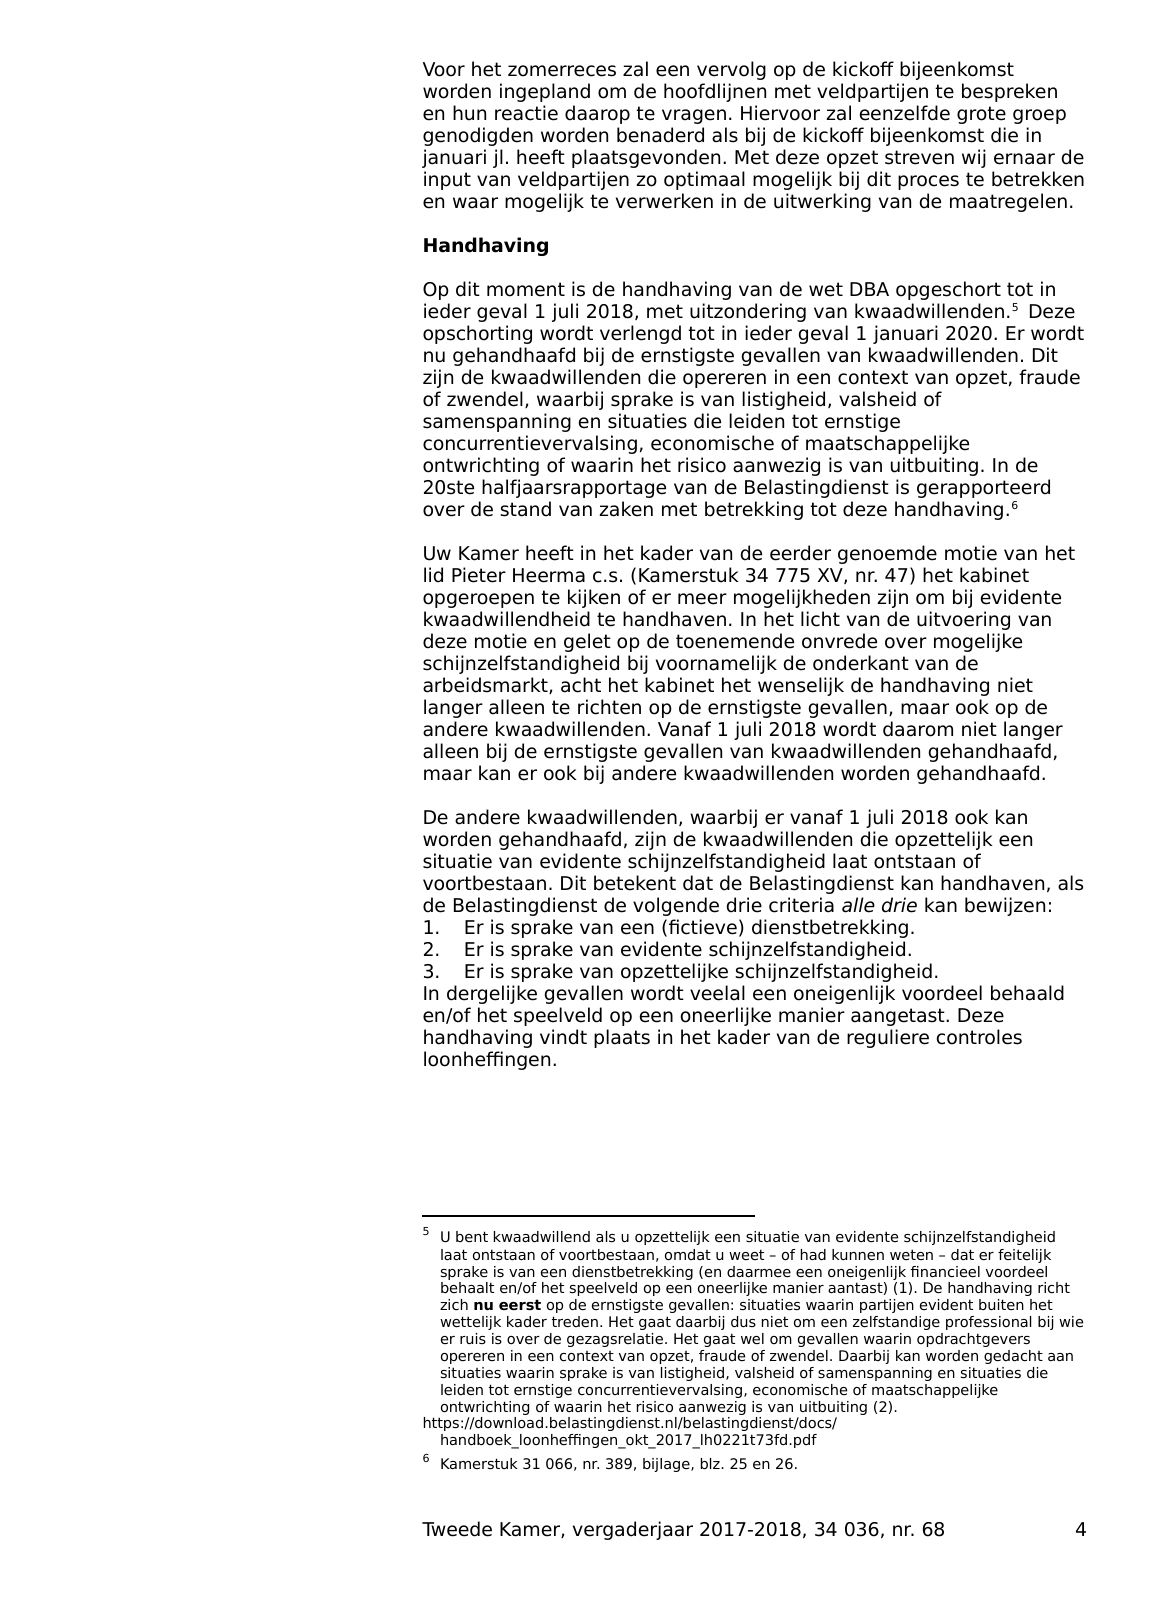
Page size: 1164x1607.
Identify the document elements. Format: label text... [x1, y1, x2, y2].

text 2. Er is sprake van evidente schijnzelfstandigheid. [422, 939, 1087, 961]
text 1. Er is sprake van een (fictieve) dienstbetrekking. [422, 917, 1087, 939]
text Kamerstuk 31 066, nr. 389, bijlage, blz. 25 en 26. [422, 1452, 1087, 1474]
text https://download.belastingdienst.nl/belastingdienst/docs/handboek_loonheffingen_okt_2017_lh0221t73fd.pdf [422, 1416, 1087, 1449]
text In dergelijke gevallen wordt veelal een oneigenlijk voordeel behaald en/of het speelveld op een oneerlijke manier aangetast. Deze handhaving vindt plaats in het kader van de reguliere controles loonheffingen. [422, 983, 1087, 1071]
subtitle Handhaving [422, 235, 1087, 257]
text U bent kwaadwillend als u opzettelijk een situatie van evidente schijnzelfstandigheid laat ontstaan of voortbestaan, omdat u weet – of had kunnen weten – dat er feitelijk sprake is van een dienstbetrekking (en daarmee een oneigenlijk financieel voordeel behaalt en/of het speelveld op een oneerlijke manier aantast) (1). De handhaving richt zich nu eerst op de ernstigste gevallen: situaties waarin partijen evident buiten het wettelijk kader treden. Het gaat daarbij dus niet om een zelfstandige professional bij wie er ruis is over de gezagsrelatie. Het gaat wel om gevallen waarin opdrachtgevers opereren in een context van opzet, fraude of zwendel. Daarbij kan worden gedacht aan situaties waarin sprake is van listigheid, valsheid of samenspanning en situaties die leiden tot ernstige concurrentievervalsing, economische of maatschappelijke ontwrichting of waarin het risico aanwezig is van uitbuiting (2). [422, 1225, 1087, 1416]
text 3. Er is sprake van opzettelijke schijnzelfstandigheid. [422, 961, 1087, 983]
text Op dit moment is de handhaving van de wet DBA opgeschort tot in ieder geval 1 juli 2018, met uitzondering van kwaadwillenden. Deze opschorting wordt verlengd tot in ieder geval 1 januari 2020. Er wordt nu gehandhaafd bij de ernstigste gevallen van kwaadwillenden. Dit zijn de kwaadwillenden die opereren in een context van opzet, fraude of zwendel, waarbij sprake is van listigheid, valsheid of samenspanning en situaties die leiden tot ernstige concurrentievervalsing, economische of maatschappelijke ontwrichting of waarin het risico aanwezig is van uitbuiting. In de 20ste halfjaarsrapportage van de Belastingdienst is gerapporteerd over de stand van zaken met betrekking tot deze handhaving. [422, 279, 1087, 521]
text De andere kwaadwillenden, waarbij er vanaf 1 juli 2018 ook kan worden gehandhaafd, zijn de kwaadwillenden die opzettelijk een situatie van evidente schijnzelfstandigheid laat ontstaan of voortbestaan. Dit betekent dat de Belastingdienst kan handhaven, als de Belastingdienst de volgende drie criteria alle drie kan bewijzen: [422, 807, 1087, 917]
text Uw Kamer heeft in het kader van de eerder genoemde motie van het lid Pieter Heerma c.s. (Kamerstuk 34 775 XV, nr. 47) het kabinet opgeroepen te kijken of er meer mogelijkheden zijn om bij evidente kwaadwillendheid te handhaven. In het licht van de uitvoering van deze motie en gelet op de toenemende onvrede over mogelijke schijnzelfstandigheid bij voornamelijk de onderkant van de arbeidsmarkt, acht het kabinet het wenselijk de handhaving niet langer alleen te richten op de ernstigste gevallen, maar ook op de andere kwaadwillenden. Vanaf 1 juli 2018 wordt daarom niet langer alleen bij de ernstigste gevallen van kwaadwillenden gehandhaafd, maar kan er ook bij andere kwaadwillenden worden gehandhaafd. [422, 543, 1087, 785]
text Voor het zomerreces zal een vervolg op de kickoff bijeenkomst worden ingepland om de hoofdlijnen met veldpartijen te bespreken en hun reactie daarop te vragen. Hiervoor zal eenzelfde grote groep genodigden worden benaderd als bij de kickoff bijeenkomst die in januari jl. heeft plaatsgevonden. Met deze opzet streven wij ernaar de input van veldpartijen zo optimaal mogelijk bij dit proces te betrekken en waar mogelijk te verwerken in de uitwerking van de maatregelen. [422, 59, 1087, 213]
